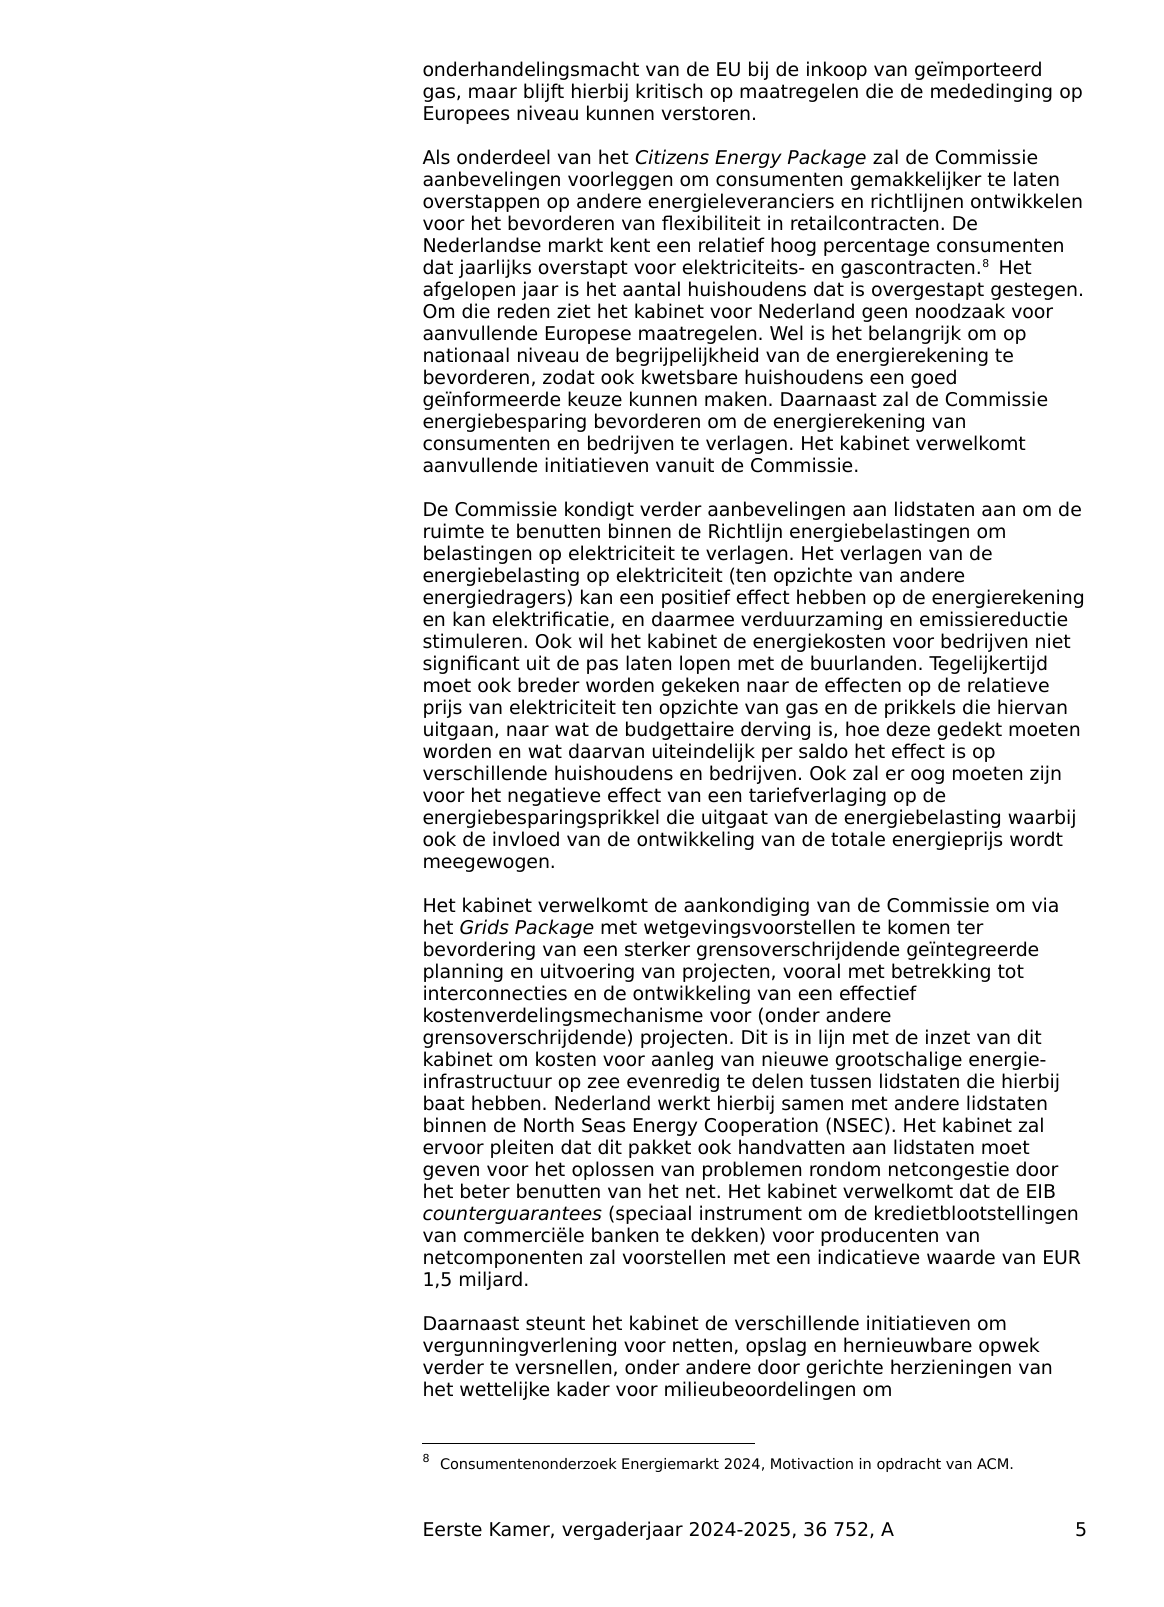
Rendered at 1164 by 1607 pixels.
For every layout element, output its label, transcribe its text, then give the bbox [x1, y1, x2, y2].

text Daarnaast steunt het kabinet de verschillende initiatieven om vergunningverlening voor netten, opslag en hernieuwbare opwek verder te versnellen, onder andere door gerichte herzieningen van het wettelijke kader voor milieubeoordelingen om [422, 1313, 1087, 1401]
text Het kabinet verwelkomt de aankondiging van de Commissie om via het Grids Package met wetgevingsvoorstellen te komen ter bevordering van een sterker grensoverschrijdende geïntegreerde planning en uitvoering van projecten, vooral met betrekking tot interconnecties en de ontwikkeling van een effectief kostenverdelingsmechanisme voor (onder andere grensoverschrijdende) projecten. Dit is in lijn met de inzet van dit kabinet om kosten voor aanleg van nieuwe grootschalige energie-infrastructuur op zee evenredig te delen tussen lidstaten die hierbij baat hebben. Nederland werkt hierbij samen met andere lidstaten binnen de North Seas Energy Cooperation (NSEC). Het kabinet zal ervoor pleiten dat dit pakket ook handvatten aan lidstaten moet geven voor het oplossen van problemen rondom netcongestie door het beter benutten van het net. Het kabinet verwelkomt dat de EIB counterguarantees (speciaal instrument om de kredietblootstellingen van commerciële banken te dekken) voor producenten van netcomponenten zal voorstellen met een indicatieve waarde van EUR 1,5 miljard. [422, 895, 1087, 1291]
text Als onderdeel van het Citizens Energy Package zal de Commissie aanbevelingen voorleggen om consumenten gemakkelijker te laten overstappen op andere energieleveranciers en richtlijnen ontwikkelen voor het bevorderen van flexibiliteit in retailcontracten. De Nederlandse markt kent een relatief hoog percentage consumenten dat jaarlijks overstapt voor elektriciteits- en gascontracten. Het afgelopen jaar is het aantal huishoudens dat is overgestapt gestegen. Om die reden ziet het kabinet voor Nederland geen noodzaak voor aanvullende Europese maatregelen. Wel is het belangrijk om op nationaal niveau de begrijpelijkheid van de energierekening te bevorderen, zodat ook kwetsbare huishoudens een goed geïnformeerde keuze kunnen maken. Daarnaast zal de Commissie energiebesparing bevorderen om de energierekening van consumenten en bedrijven te verlagen. Het kabinet verwelkomt aanvullende initiatieven vanuit de Commissie. [422, 147, 1087, 477]
text De Commissie kondigt verder aanbevelingen aan lidstaten aan om de ruimte te benutten binnen de Richtlijn energiebelastingen om belastingen op elektriciteit te verlagen. Het verlagen van de energiebelasting op elektriciteit (ten opzichte van andere energiedragers) kan een positief effect hebben op de energierekening en kan elektrificatie, en daarmee verduurzaming en emissiereductie stimuleren. Ook wil het kabinet de energiekosten voor bedrijven niet significant uit de pas laten lopen met de buurlanden. Tegelijkertijd moet ook breder worden gekeken naar de effecten op de relatieve prijs van elektriciteit ten opzichte van gas en de prikkels die hiervan uitgaan, naar wat de budgettaire derving is, hoe deze gedekt moeten worden en wat daarvan uiteindelijk per saldo het effect is op verschillende huishoudens en bedrijven. Ook zal er oog moeten zijn voor het negatieve effect van een tariefverlaging op de energiebesparingsprikkel die uitgaat van de energiebelasting waarbij ook de invloed van de ontwikkeling van de totale energieprijs wordt meegewogen. [422, 499, 1087, 873]
text Consumentenonderzoek Energiemarkt 2024, Motivaction in opdracht van ACM. [422, 1452, 1087, 1474]
text onderhandelingsmacht van de EU bij de inkoop van geïmporteerd gas, maar blijft hierbij kritisch op maatregelen die de mededinging op Europees niveau kunnen verstoren. [422, 59, 1087, 125]
